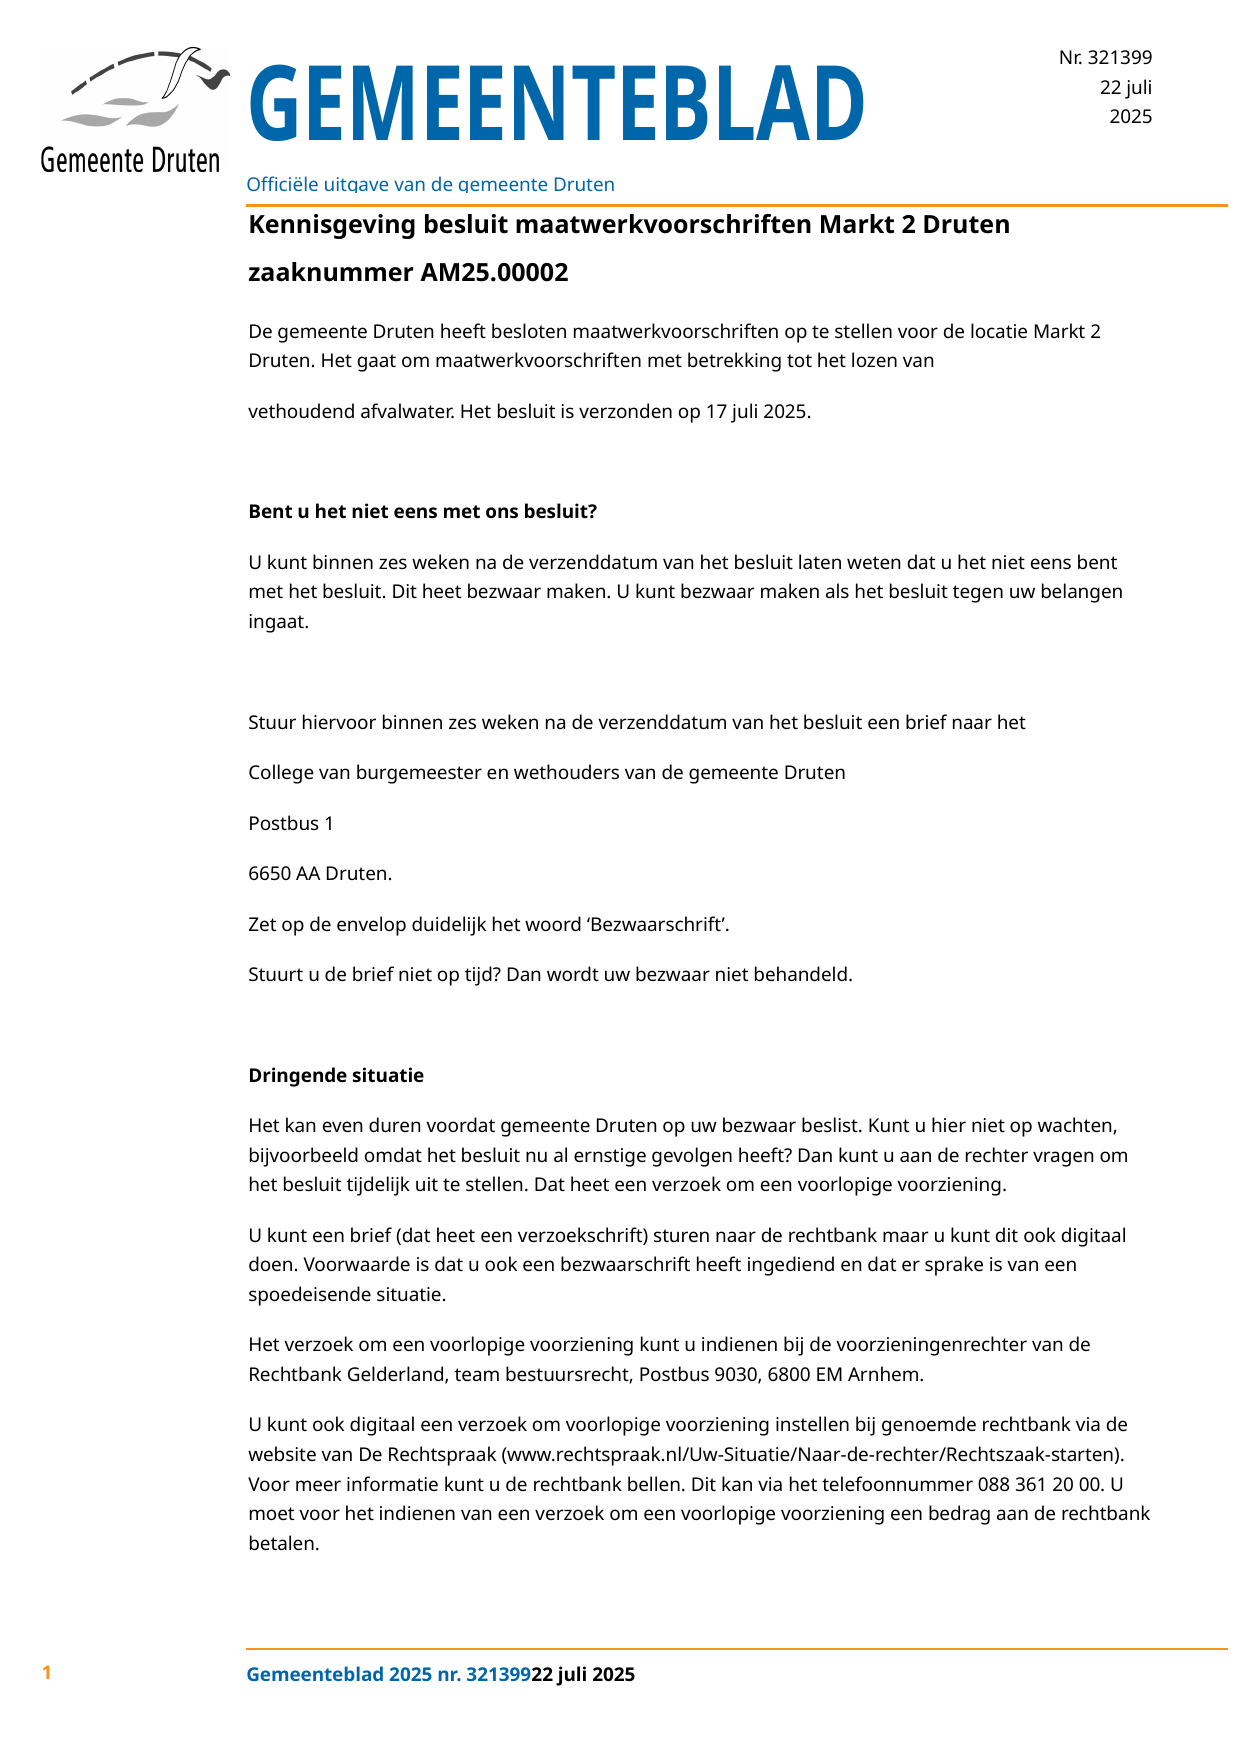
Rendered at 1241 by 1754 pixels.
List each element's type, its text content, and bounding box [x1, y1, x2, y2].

text Stuurt u de brief niet op tijd? Dan wordt uw bezwaar niet behandeld. [248, 961, 1152, 987]
text College van burgemeester en wethouders van de gemeente Druten [248, 759, 1152, 785]
text 6650 AA Druten. [248, 860, 1152, 886]
text Kennisgeving besluit maatwerkvoorschriften Markt 2 Druten zaaknummer AM25.00002 [248, 207, 1152, 288]
text U kunt een brief (dat heet een verzoekschrift) sturen naar de rechtbank maar u kunt dit ook digitaal doen. Voorwaarde is dat u ook een bezwaarschrift heeft ingediend en dat er sprake is van een spoedeisende situatie. [248, 1222, 1152, 1307]
text U kunt binnen zes weken na de verzenddatum van het besluit laten weten dat u het niet eens bent met het besluit. Dit heet bezwaar maken. U kunt bezwaar maken als het besluit tegen uw belangen ingaat. [248, 549, 1152, 634]
text Zet op de envelop duidelijk het woord ‘Bezwaarschrift’. [248, 911, 1152, 937]
text vethoudend afvalwater. Het besluit is verzonden op 17 juli 2025. [248, 398, 1152, 424]
text De gemeente Druten heeft besloten maatwerkvoorschriften op te stellen voor de locatie Markt 2 Druten. Het gaat om maatwerkvoorschriften met betrekking tot het lozen van [248, 318, 1152, 373]
text U kunt ook digitaal een verzoek om voorlopige voorziening instellen bij genoemde rechtbank via de website van De Rechtspraak (www.rechtspraak.nl/Uw-Situatie/Naar-de-rechter/Rechtszaak-starten). Voor meer informatie kunt u de rechtbank bellen. Dit kan via het telefoonnummer 088 361 20 00. U moet voor het indienen van een verzoek om een voorlopige voorziening een bedrag aan de rechtbank betalen. [248, 1412, 1152, 1556]
text Dringende situatie [248, 1062, 1152, 1088]
text Postbus 1 [248, 810, 1152, 836]
picture [41, 47, 231, 172]
text Stuur hiervoor binnen zes weken na de verzenddatum van het besluit een brief naar het [248, 709, 1152, 735]
text Het kan even duren voordat gemeente Druten op uw bezwaar beslist. Kunt u hier niet op wachten, bijvoorbeeld omdat het besluit nu al ernstige gevolgen heeft? Dan kunt u aan de rechter vragen om het besluit tijdelijk uit te stellen. Dat heet een verzoek om een voorlopige voorziening. [248, 1112, 1152, 1197]
text Bent u het niet eens met ons besluit? [248, 499, 1152, 524]
text Het verzoek om een voorlopige voorziening kunt u indienen bij de voorzieningenrechter van de Rechtbank Gelderland, team bestuursrecht, Postbus 9030, 6800 EM Arnhem. [248, 1332, 1152, 1387]
